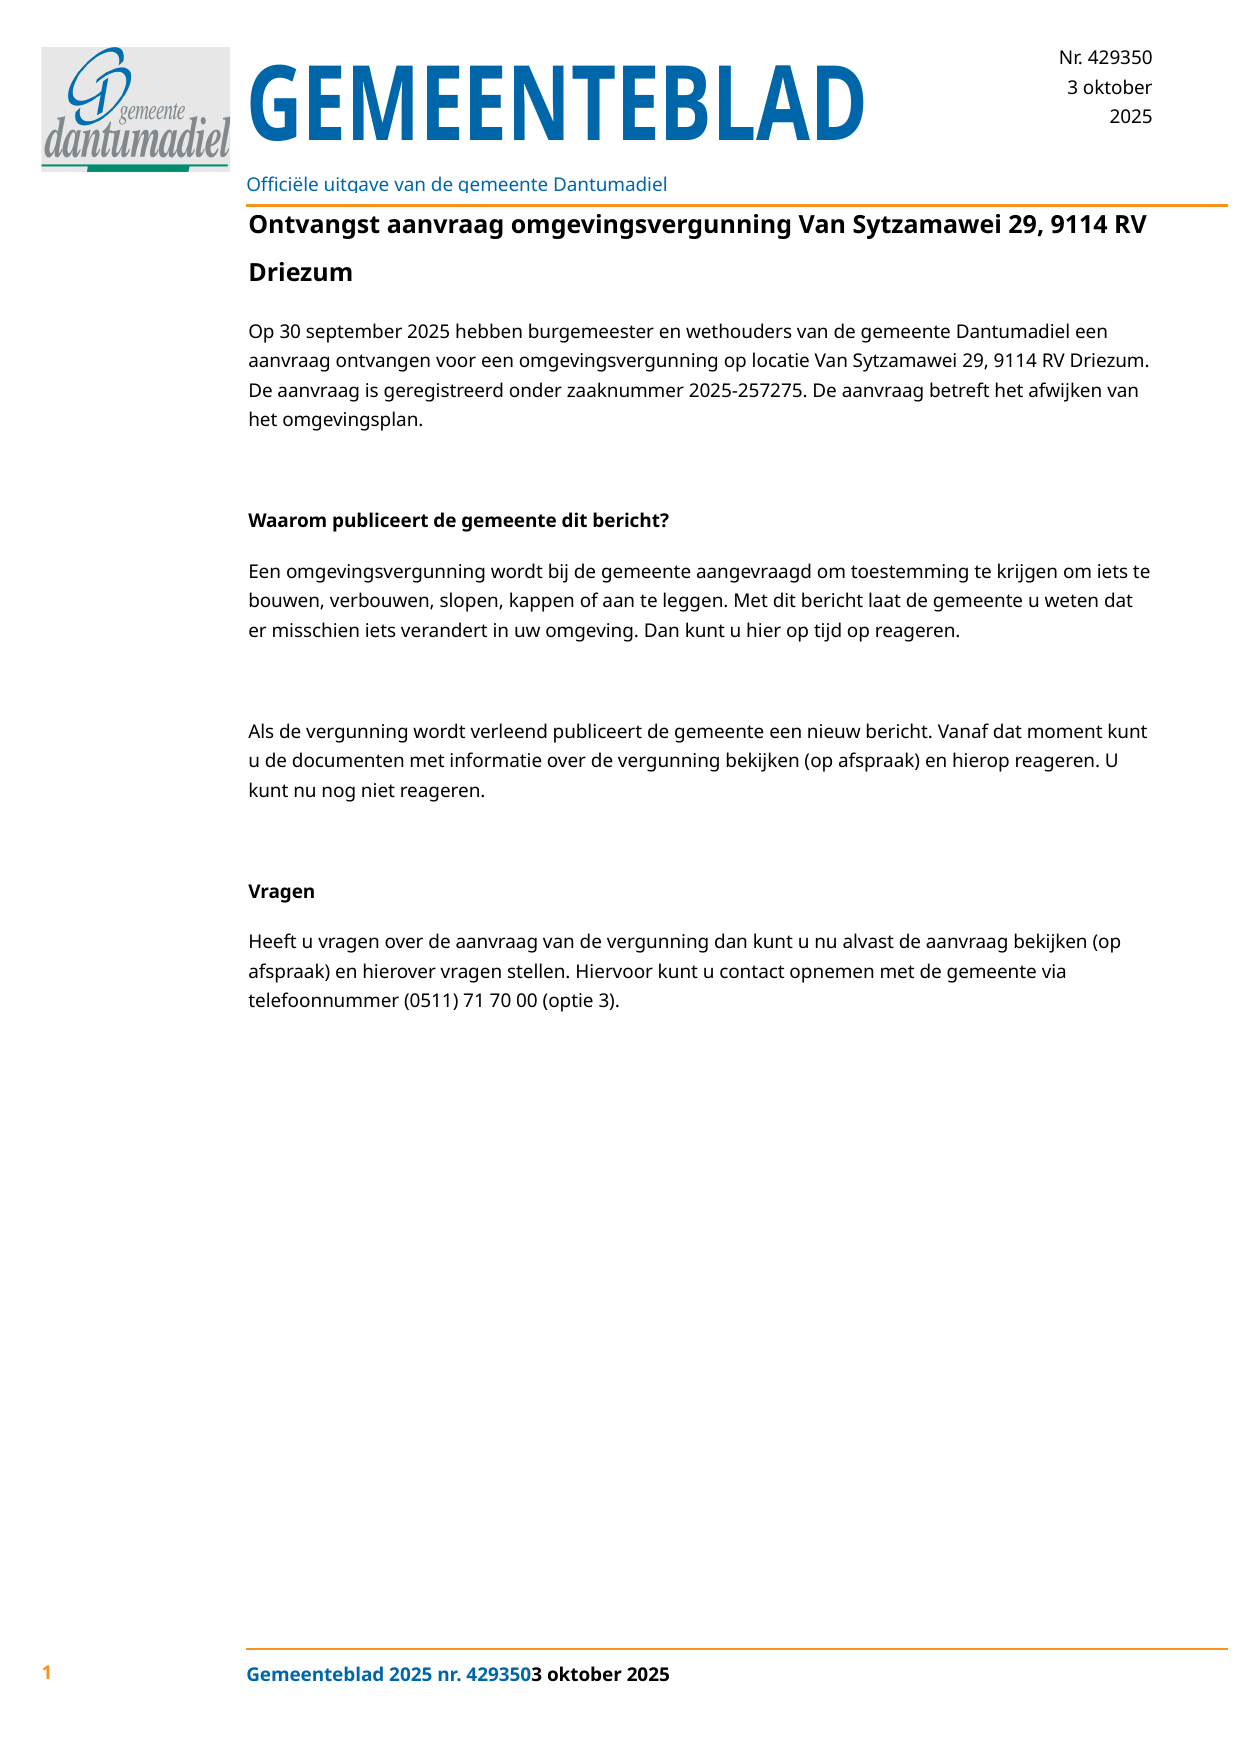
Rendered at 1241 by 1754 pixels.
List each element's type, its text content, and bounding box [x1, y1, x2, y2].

picture [41, 47, 231, 172]
text Vragen [248, 878, 1152, 904]
text Op 30 september 2025 hebben burgemeester en wethouders van de gemeente Dantumadiel een aanvraag ontvangen voor een omgevingsvergunning op locatie Van Sytzamawei 29, 9114 RV Driezum. De aanvraag is geregistreerd onder zaaknummer 2025-257275. De aanvraag betreft het afwijken van het omgevingsplan. [248, 318, 1152, 432]
text Als de vergunning wordt verleend publiceert de gemeente een nieuw bericht. Vanaf dat moment kunt u de documenten met informatie over de vergunning bekijken (op afspraak) en hierop reageren. U kunt nu nog niet reageren. [248, 718, 1152, 803]
text Waarom publiceert de gemeente dit bericht? [248, 507, 1152, 533]
text Een omgevingsvergunning wordt bij de gemeente aangevraagd om toestemming te krijgen om iets te bouwen, verbouwen, slopen, kappen of aan te leggen. Met dit bericht laat de gemeente u weten dat er misschien iets verandert in uw omgeving. Dan kunt u hier op tijd op reageren. [248, 558, 1152, 643]
text Ontvangst aanvraag omgevingsvergunning Van Sytzamawei 29, 9114 RV Driezum [248, 207, 1152, 288]
text Heeft u vragen over de aanvraag van de vergunning dan kunt u nu alvast de aanvraag bekijken (op afspraak) en hierover vragen stellen. Hiervoor kunt u contact opnemen met de gemeente via telefoonnummer (0511) 71 70 00 (optie 3). [248, 928, 1152, 1013]
